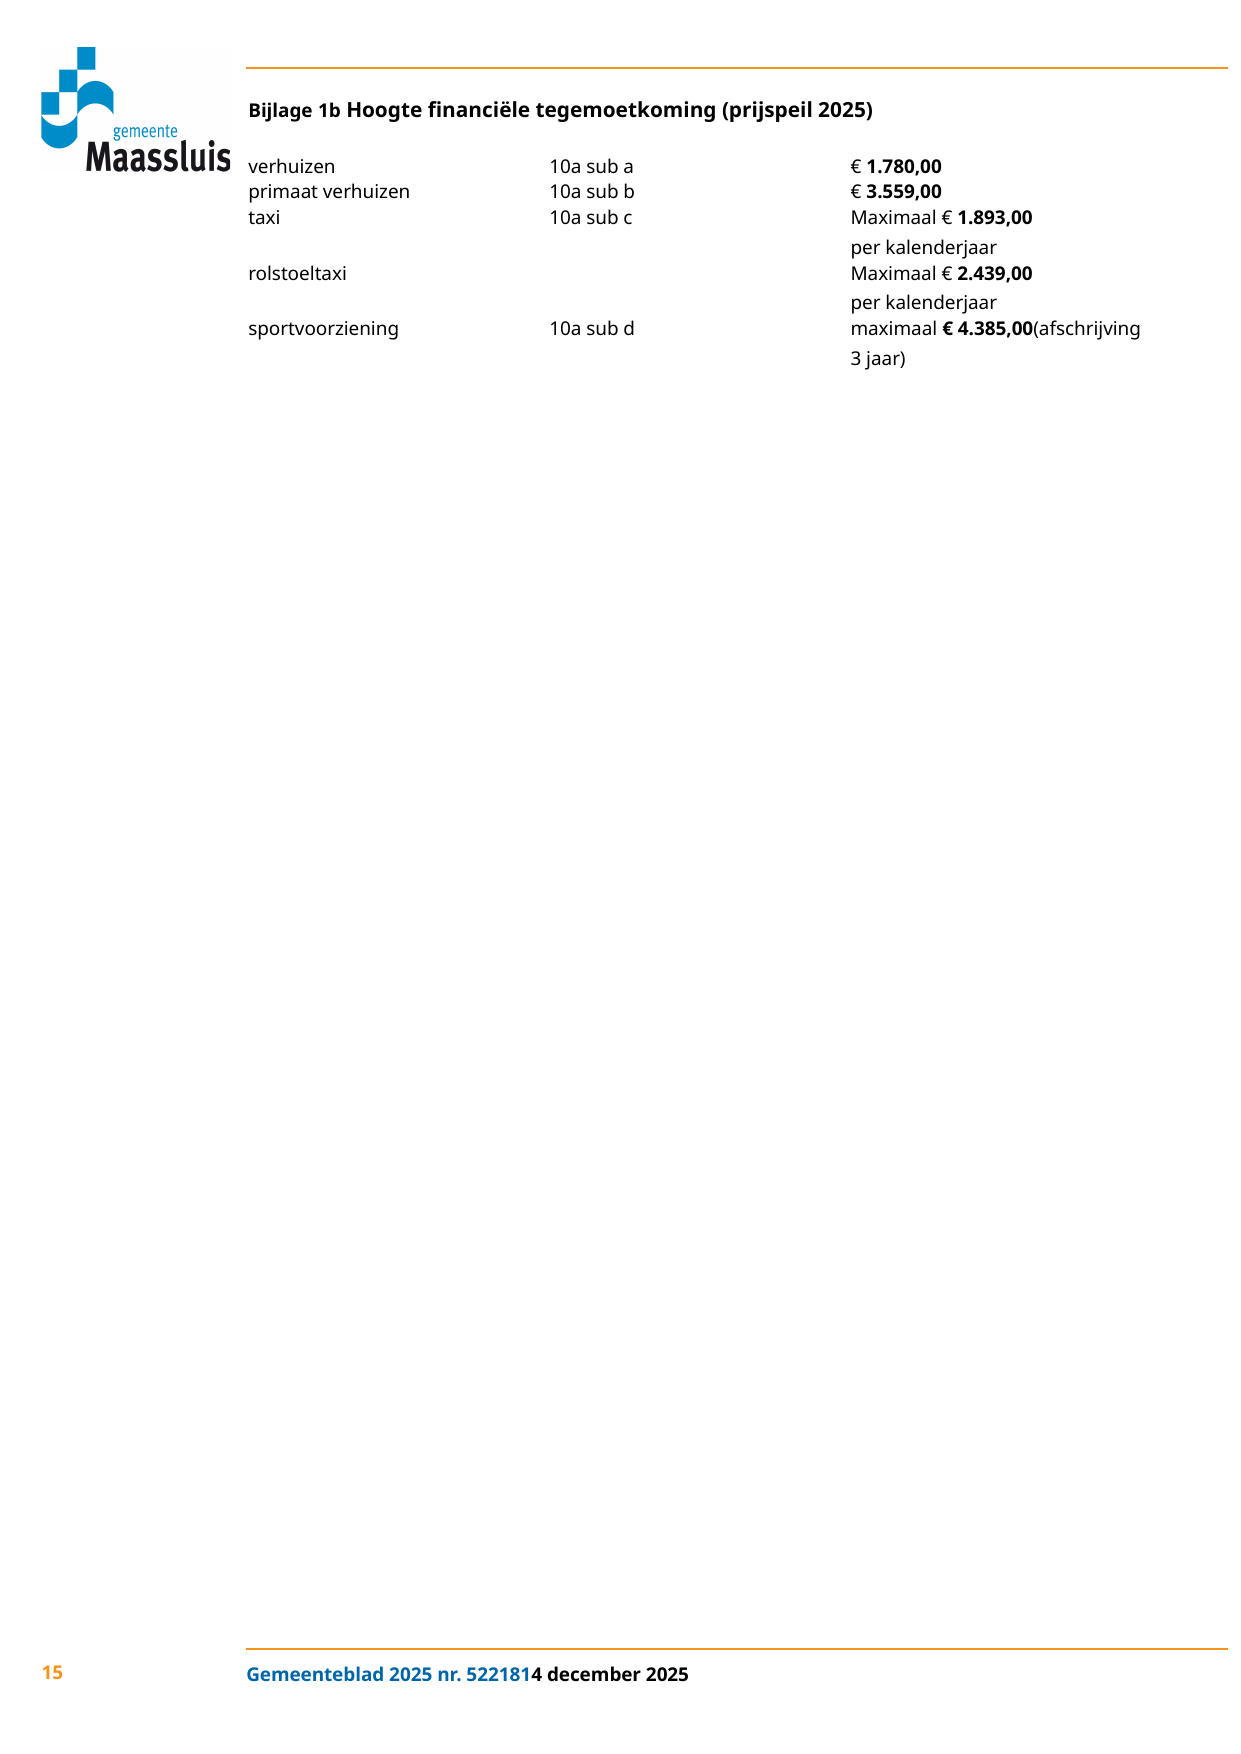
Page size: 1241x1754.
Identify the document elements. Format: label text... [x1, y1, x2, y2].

table_header verhuizen [248, 153, 549, 179]
table_cell 10a sub c [549, 205, 850, 315]
table_cell taxi [248, 205, 549, 260]
table_cell primaat verhuizen [248, 179, 549, 204]
table_cell 10a sub d [549, 315, 850, 370]
picture [41, 47, 231, 172]
table_cell rolstoeltaxi [248, 260, 549, 315]
picture [41, 47, 77, 92]
table_cell 10a sub b [549, 179, 850, 204]
table_cell sportvoorziening [248, 315, 549, 370]
table_header € 1.780,00 [850, 153, 1152, 179]
text Bijlage 1b Hoogte financiële tegemoetkoming (prijspeil 2025) [248, 95, 1152, 123]
table_header 10a sub a [549, 153, 850, 179]
table_cell Maximaal € 2.439,00 per kalenderjaar [850, 260, 1152, 315]
table_cell € 3.559,00 [850, 179, 1152, 204]
table_cell Maximaal € 1.893,00 per kalenderjaar [850, 205, 1152, 260]
table_cell maximaal € 4.385,00(afschrijving 3 jaar) [850, 315, 1152, 370]
